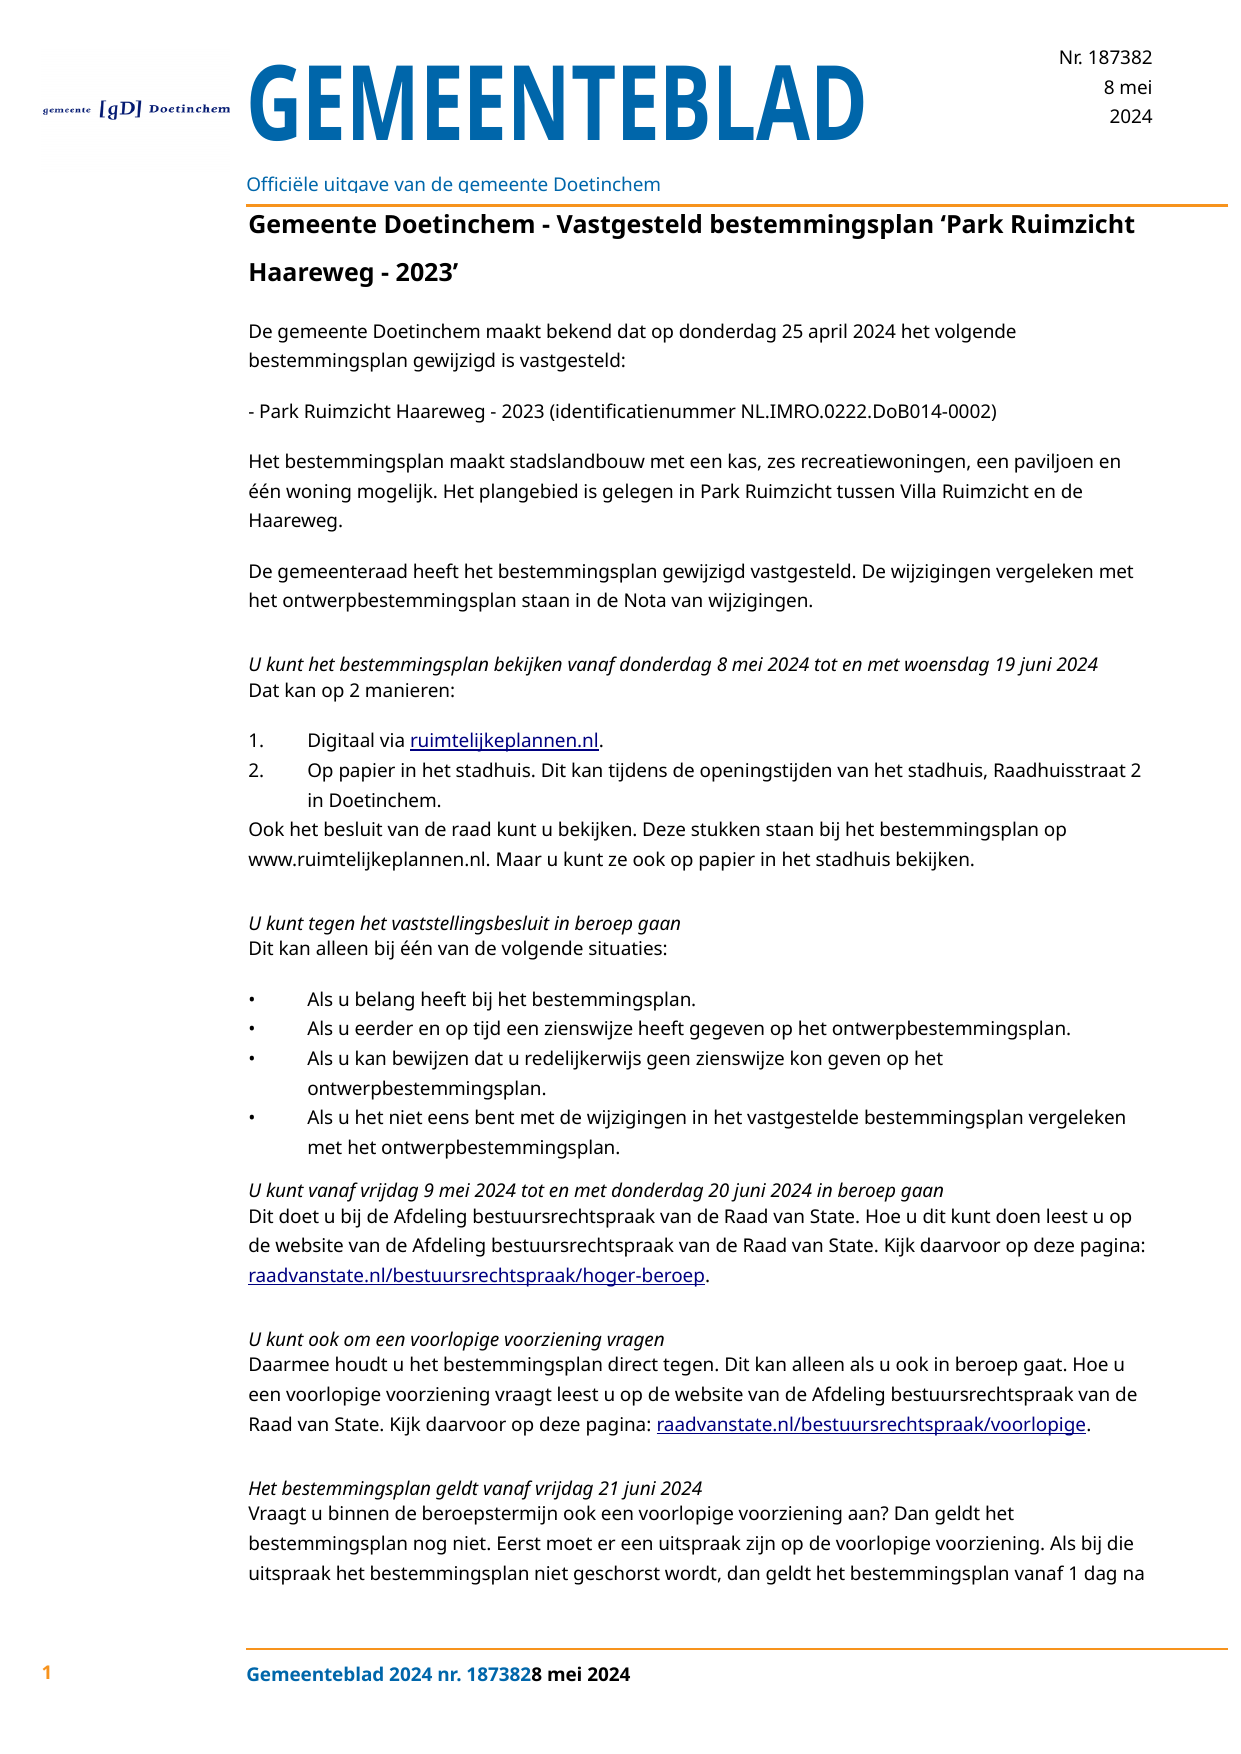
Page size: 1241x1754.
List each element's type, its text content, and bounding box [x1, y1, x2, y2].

text Het bestemmingsplan maakt stadslandbouw met een kas, zes recreatiewoningen, een paviljoen en één woning mogelijk. Het plangebied is gelegen in Park Ruimzicht tussen Villa Ruimzicht en de Haareweg. [248, 448, 1152, 533]
text Dit doet u bij de Afdeling bestuursrechtspraak van de Raad van State. Hoe u dit kunt doen leest u op de website van de Afdeling bestuursrechtspraak van de Raad van State. Kijk daarvoor op deze pagina: raadvanstate.nl/bestuursrechtspraak/hoger-beroep. [248, 1203, 1152, 1288]
text - Park Ruimzicht Haareweg - 2023 (identificatienummer NL.IMRO.0222.DoB014-0002) [248, 398, 1152, 424]
text Het bestemmingsplan geldt vanaf vrijdag 21 juni 2024 [248, 1475, 1152, 1501]
text Ook het besluit van de raad kunt u bekijken. Deze stukken staan bij het bestemmingsplan op www.ruimtelijkeplannen.nl. Maar u kunt ze ook op papier in het stadhuis bekijken. [248, 816, 1152, 872]
text De gemeenteraad heeft het bestemmingsplan gewijzigd vastgesteld. De wijzigingen vergeleken met het ontwerpbestemmingsplan staan in de Nota van wijzigingen. [248, 558, 1152, 613]
text Daarmee houdt u het bestemmingsplan direct tegen. Dit kan alleen als u ook in beroep gaat. Hoe u een voorlopige voorziening vraagt leest u op de website van de Afdeling bestuursrechtspraak van de Raad van State. Kijk daarvoor op deze pagina: raadvanstate.nl/bestuursrechtspraak/voorlopige. [248, 1352, 1152, 1437]
text U kunt het bestemmingsplan bekijken vanaf donderdag 8 mei 2024 tot en met woensdag 19 juni 2024 [248, 651, 1152, 677]
list Als u belang heeft bij het bestemmingsplan. [248, 986, 1152, 1012]
list Digitaal via ruimtelijkeplannen.nl. [248, 728, 1152, 753]
list Op papier in het stadhuis. Dit kan tijdens de openingstijden van het stadhuis, Raadhuisstraat 2 in Doetinchem. [248, 757, 1152, 812]
text U kunt vanaf vrijdag 9 mei 2024 tot en met donderdag 20 juni 2024 in beroep gaan [248, 1177, 1152, 1203]
text Vraagt u binnen de beroepstermijn ook een voorlopige voorziening aan? Dan geldt het bestemmingsplan nog niet. Eerst moet er een uitspraak zijn op de voorlopige voorziening. Als bij die uitspraak het bestemmingsplan niet geschorst wordt, dan geldt het bestemmingsplan vanaf 1 dag na [248, 1501, 1152, 1585]
text De gemeente Doetinchem maakt bekend dat op donderdag 25 april 2024 het volgende bestemmingsplan gewijzigd is vastgesteld: [248, 318, 1152, 373]
text Dat kan op 2 manieren: [248, 677, 1152, 703]
text Gemeente Doetinchem - Vastgesteld bestemmingsplan ‘Park Ruimzicht Haareweg - 2023’ [248, 207, 1152, 288]
text Dit kan alleen bij één van de volgende situaties: [248, 936, 1152, 961]
list Als u eerder en op tijd een zienswijze heeft gegeven op het ontwerpbestemmingsplan. [248, 1016, 1152, 1041]
list Als u het niet eens bent met de wijzigingen in het vastgestelde bestemmingsplan vergeleken met het ontwerpbestemmingsplan. [248, 1104, 1152, 1160]
picture [41, 47, 231, 172]
text U kunt ook om een voorlopige voorziening vragen [248, 1326, 1152, 1352]
text U kunt tegen het vaststellingsbesluit in beroep gaan [248, 910, 1152, 936]
list Als u kan bewijzen dat u redelijkerwijs geen zienswijze kon geven op het ontwerpbestemmingsplan. [248, 1045, 1152, 1101]
